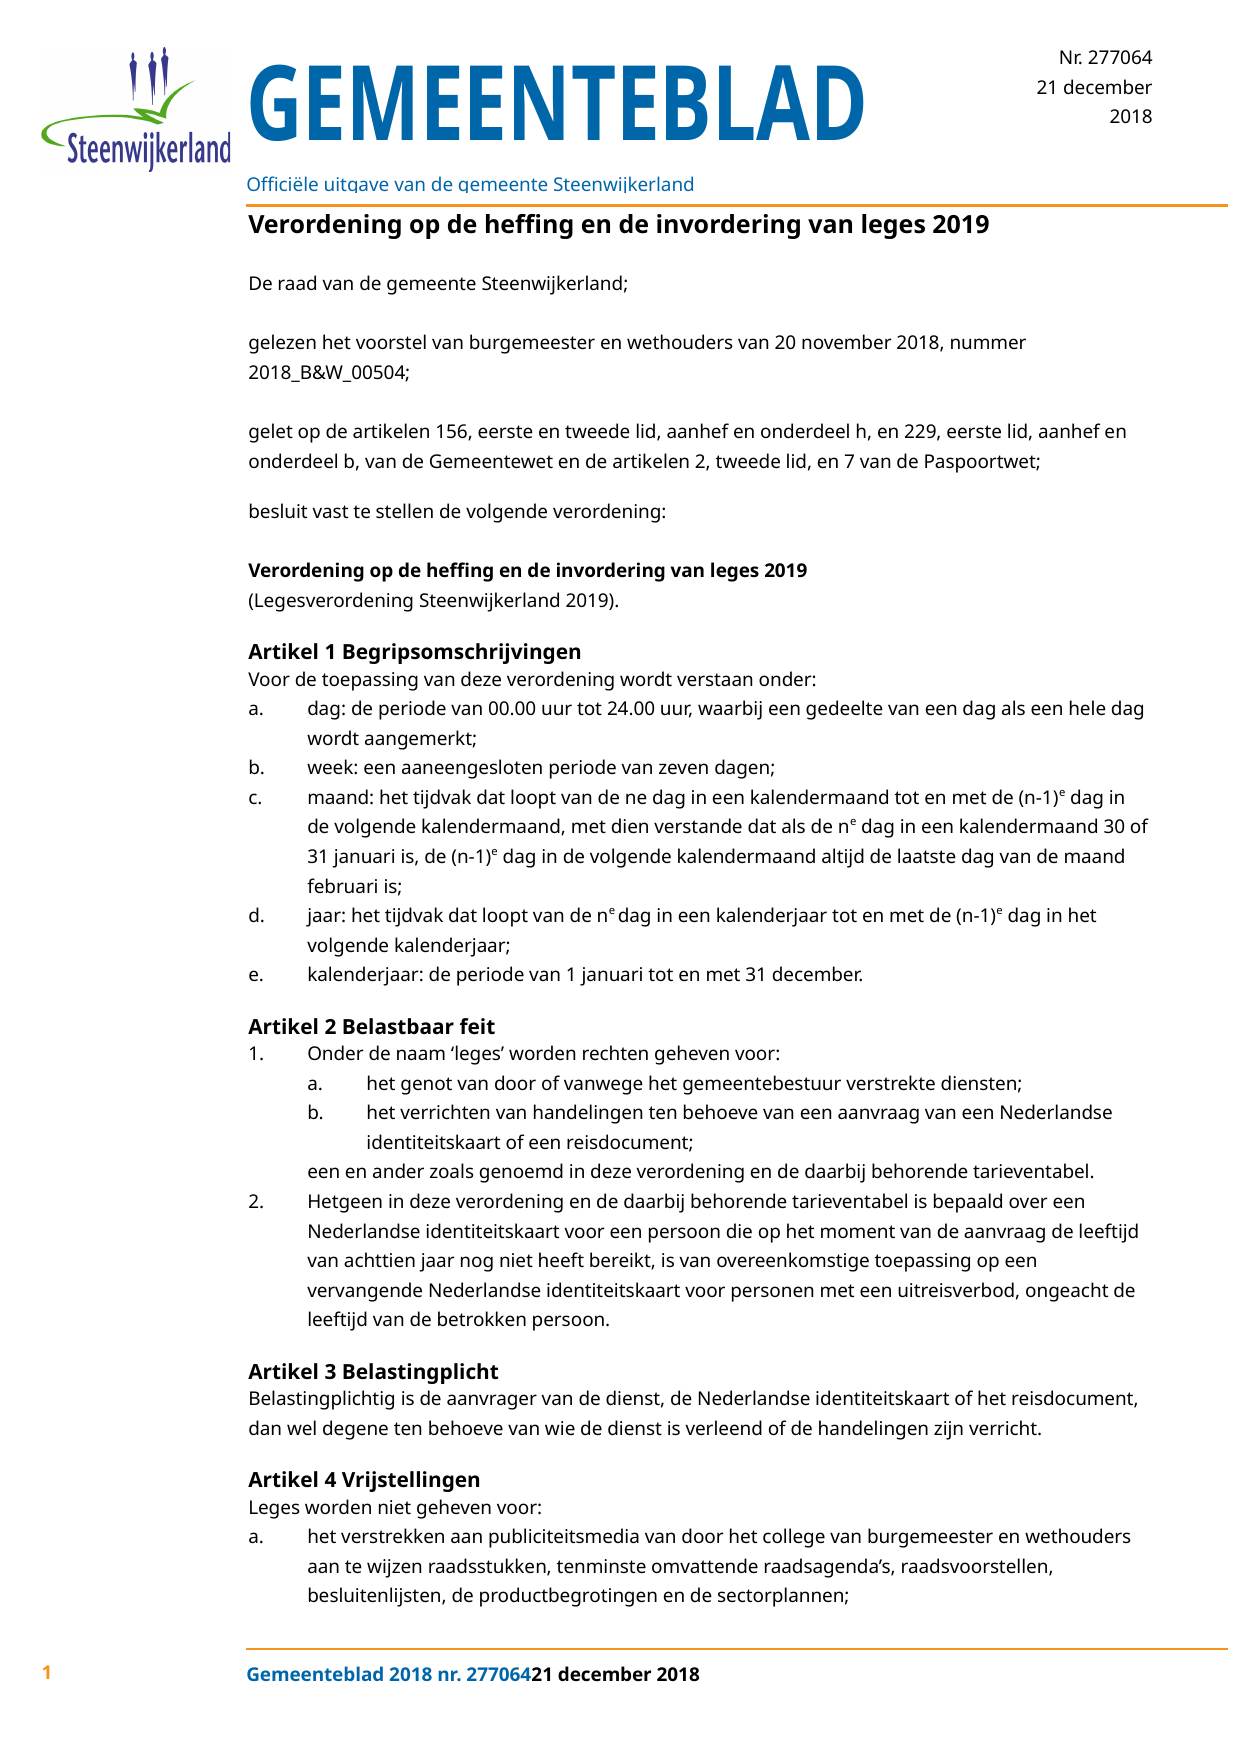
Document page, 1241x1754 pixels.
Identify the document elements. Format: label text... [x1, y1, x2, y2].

list jaar: het tijdvak dat loopt van de ne dag in een kalenderjaar tot en met de (n-1)e dag in het volgende kalenderjaar; [248, 902, 1152, 958]
list het verrichten van handelingen ten behoeve van een aanvraag van een Nederlandse identiteitskaart of een reisdocument; [307, 1099, 1152, 1155]
text (Legesverordening Steenwijkerland 2019). [248, 587, 1152, 613]
text Verordening op de heffing en de invordering van leges 2019 [248, 557, 1152, 583]
list Onder de naam ‘leges’ worden rechten geheven voor: [248, 1040, 1152, 1066]
list kalenderjaar: de periode van 1 januari tot en met 31 december. [248, 962, 1152, 987]
list Hetgeen in deze verordening en de daarbij behorende tarieventabel is bepaald over een Nederlandse identiteitskaart voor een persoon die op het moment van de aanvraag de leeftijd van achttien jaar nog niet heeft bereikt, is van overeenkomstige toepassing op een vervangende Nederlandse identiteitskaart voor personen met een uitreisverbod, ongeacht de leeftijd van de betrokken persoon. [248, 1188, 1152, 1332]
text Artikel 4 Vrijstellingen [248, 1466, 1152, 1494]
text Verordening op de heffing en de invordering van leges 2019 [248, 207, 1152, 241]
text Voor de toepassing van deze verordening wordt verstaan onder: [248, 666, 1152, 691]
list dag: de periode van 00.00 uur tot 24.00 uur, waarbij een gedeelte van een dag als een hele dag wordt aangemerkt; [248, 695, 1152, 751]
text Belastingplichtig is de aanvrager van de dienst, de Nederlandse identiteitskaart of het reisdocument, dan wel degene ten behoeve van wie de dienst is verleend of de handelingen zijn verricht. [248, 1386, 1152, 1441]
text besluit vast te stellen de volgende verordening: [248, 498, 1152, 524]
list week: een aaneengesloten periode van zeven dagen; [248, 754, 1152, 780]
text Artikel 3 Belastingplicht [248, 1357, 1152, 1386]
list het verstrekken aan publiciteitsmedia van door het college van burgemeester en wethouders aan te wijzen raadsstukken, tenminste omvattende raadsagenda’s, raadsvoorstellen, besluitenlijsten, de productbegrotingen en de sectorplannen; [248, 1523, 1152, 1608]
text gelet op de artikelen 156, eerste en tweede lid, aanhef en onderdeel h, en 229, eerste lid, aanhef en onderdeel b, van de Gemeentewet en de artikelen 2, tweede lid, en 7 van de Paspoortwet; [248, 418, 1152, 473]
text gelezen het voorstel van burgemeester en wethouders van 20 november 2018, nummer 2018_B&W_00504; [248, 329, 1152, 385]
text De raad van de gemeente Steenwijkerland; [248, 270, 1152, 296]
text Artikel 2 Belastbaar feit [248, 1012, 1152, 1040]
list het genot van door of vanwege het gemeentebestuur verstrekte diensten; [307, 1070, 1152, 1096]
list een en ander zoals genoemd in deze verordening en de daarbij behorende tarieventabel. [248, 1159, 1152, 1184]
picture [41, 47, 231, 172]
list maand: het tijdvak dat loopt van de ne dag in een kalendermaand tot en met de (n-1)e dag in de volgende kalendermaand, met dien verstande dat als de ne dag in een kalendermaand 30 of 31 januari is, de (n-1)e dag in de volgende kalendermaand altijd de laatste dag van de maand februari is; [248, 784, 1152, 898]
text Leges worden niet geheven voor: [248, 1494, 1152, 1520]
text Artikel 1 Begripsomschrijvingen [248, 637, 1152, 666]
